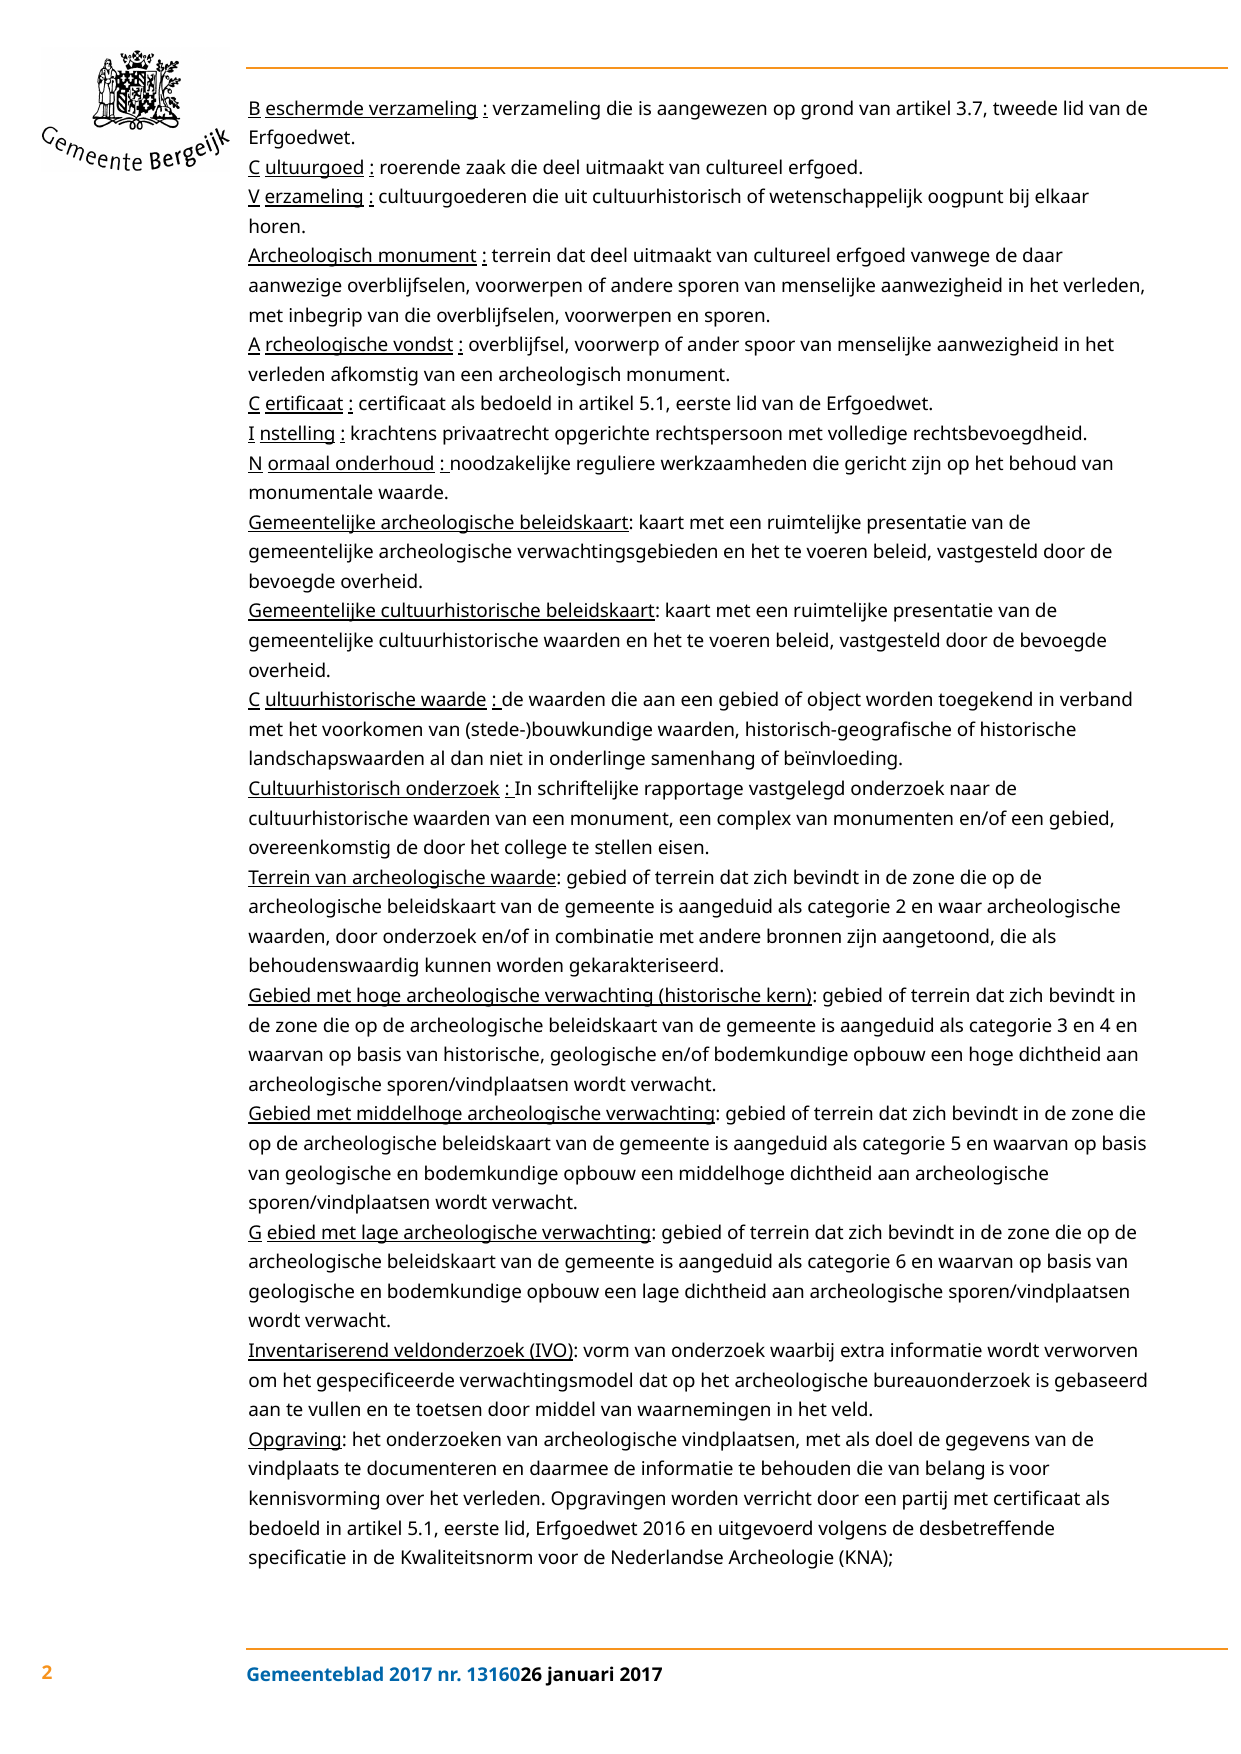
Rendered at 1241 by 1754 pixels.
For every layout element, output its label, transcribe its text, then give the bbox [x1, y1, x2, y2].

text Terrein van archeologische waarde: gebied of terrein dat zich bevindt in de zone die op de archeologische beleidskaart van de gemeente is aangeduid als categorie 2 en waar archeologische waarden, door onderzoek en/of in combinatie met andere bronnen zijn aangetoond, die als behoudenswaardig kunnen worden gekarakteriseerd. [248, 864, 1152, 978]
text N ormaal onderhoud : noodzakelijke reguliere werkzaamheden die gericht zijn op het behoud van monumentale waarde. [248, 450, 1152, 505]
text Archeologisch monument : terrein dat deel uitmaakt van cultureel erfgoed vanwege de daar aanwezige overblijfselen, voorwerpen of andere sporen van menselijke aanwezigheid in het verleden, met inbegrip van die overblijfselen, voorwerpen en sporen. [248, 243, 1152, 328]
text B eschermde verzameling : verzameling die is aangewezen op grond van artikel 3.7, tweede lid van de Erfgoedwet. [248, 95, 1152, 150]
text A rcheologische vondst : overblijfsel, voorwerp of ander spoor van menselijke aanwezigheid in het verleden afkomstig van een archeologisch monument. [248, 331, 1152, 387]
text V erzameling : cultuurgoederen die uit cultuurhistorisch of wetenschappelijk oogpunt bij elkaar horen. [248, 183, 1152, 239]
text C ertificaat : certificaat als bedoeld in artikel 5.1, eerste lid van de Erfgoedwet. [248, 391, 1152, 416]
text C ultuurhistorische waarde : de waarden die aan een gebied of object worden toegekend in verband met het voorkomen van (stede-)bouwkundige waarden, historisch-geografische of historische landschapswaarden al dan niet in onderlinge samenhang of beïnvloeding. [248, 686, 1152, 771]
picture [41, 47, 231, 172]
text Opgraving: het onderzoeken van archeologische vindplaatsen, met als doel de gegevens van de vindplaats te documenteren en daarmee de informatie te behouden die van belang is voor kennisvorming over het verleden. Opgravingen worden verricht door een partij met certificaat als bedoeld in artikel 5.1, eerste lid, Erfgoedwet 2016 en uitgevoerd volgens de desbetreffende specificatie in de Kwaliteitsnorm voor de Nederlandse Archeologie (KNA); [248, 1426, 1152, 1570]
text C ultuurgoed : roerende zaak die deel uitmaakt van cultureel erfgoed. [248, 154, 1152, 180]
text Gemeentelijke cultuurhistorische beleidskaart: kaart met een ruimtelijke presentatie van de gemeentelijke cultuurhistorische waarden en het te voeren beleid, vastgesteld door de bevoegde overheid. [248, 598, 1152, 683]
text Inventariserend veldonderzoek (IVO): vorm van onderzoek waarbij extra informatie wordt verworven om het gespecificeerde verwachtingsmodel dat op het archeologische bureauonderzoek is gebaseerd aan te vullen en te toetsen door middel van waarnemingen in het veld. [248, 1337, 1152, 1422]
text Gebied met middelhoge archeologische verwachting: gebied of terrein dat zich bevindt in de zone die op de archeologische beleidskaart van de gemeente is aangeduid als categorie 5 en waarvan op basis van geologische en bodemkundige opbouw een middelhoge dichtheid aan archeologische sporen/vindplaatsen wordt verwacht. [248, 1101, 1152, 1215]
text I nstelling : krachtens privaatrecht opgerichte rechtspersoon met volledige rechtsbevoegdheid. [248, 420, 1152, 446]
text G ebied met lage archeologische verwachting: gebied of terrein dat zich bevindt in de zone die op de archeologische beleidskaart van de gemeente is aangeduid als categorie 6 en waarvan op basis van geologische en bodemkundige opbouw een lage dichtheid aan archeologische sporen/vindplaatsen wordt verwacht. [248, 1219, 1152, 1333]
text Gemeentelijke archeologische beleidskaart: kaart met een ruimtelijke presentatie van de gemeentelijke archeologische verwachtingsgebieden en het te voeren beleid, vastgesteld door de bevoegde overheid. [248, 509, 1152, 594]
text Cultuurhistorisch onderzoek : In schriftelijke rapportage vastgelegd onderzoek naar de cultuurhistorische waarden van een monument, een complex van monumenten en/of een gebied, overeenkomstig de door het college te stellen eisen. [248, 775, 1152, 860]
text Gebied met hoge archeologische verwachting (historische kern): gebied of terrein dat zich bevindt in de zone die op de archeologische beleidskaart van de gemeente is aangeduid als categorie 3 en 4 en waarvan op basis van historische, geologische en/of bodemkundige opbouw een hoge dichtheid aan archeologische sporen/vindplaatsen wordt verwacht. [248, 982, 1152, 1097]
